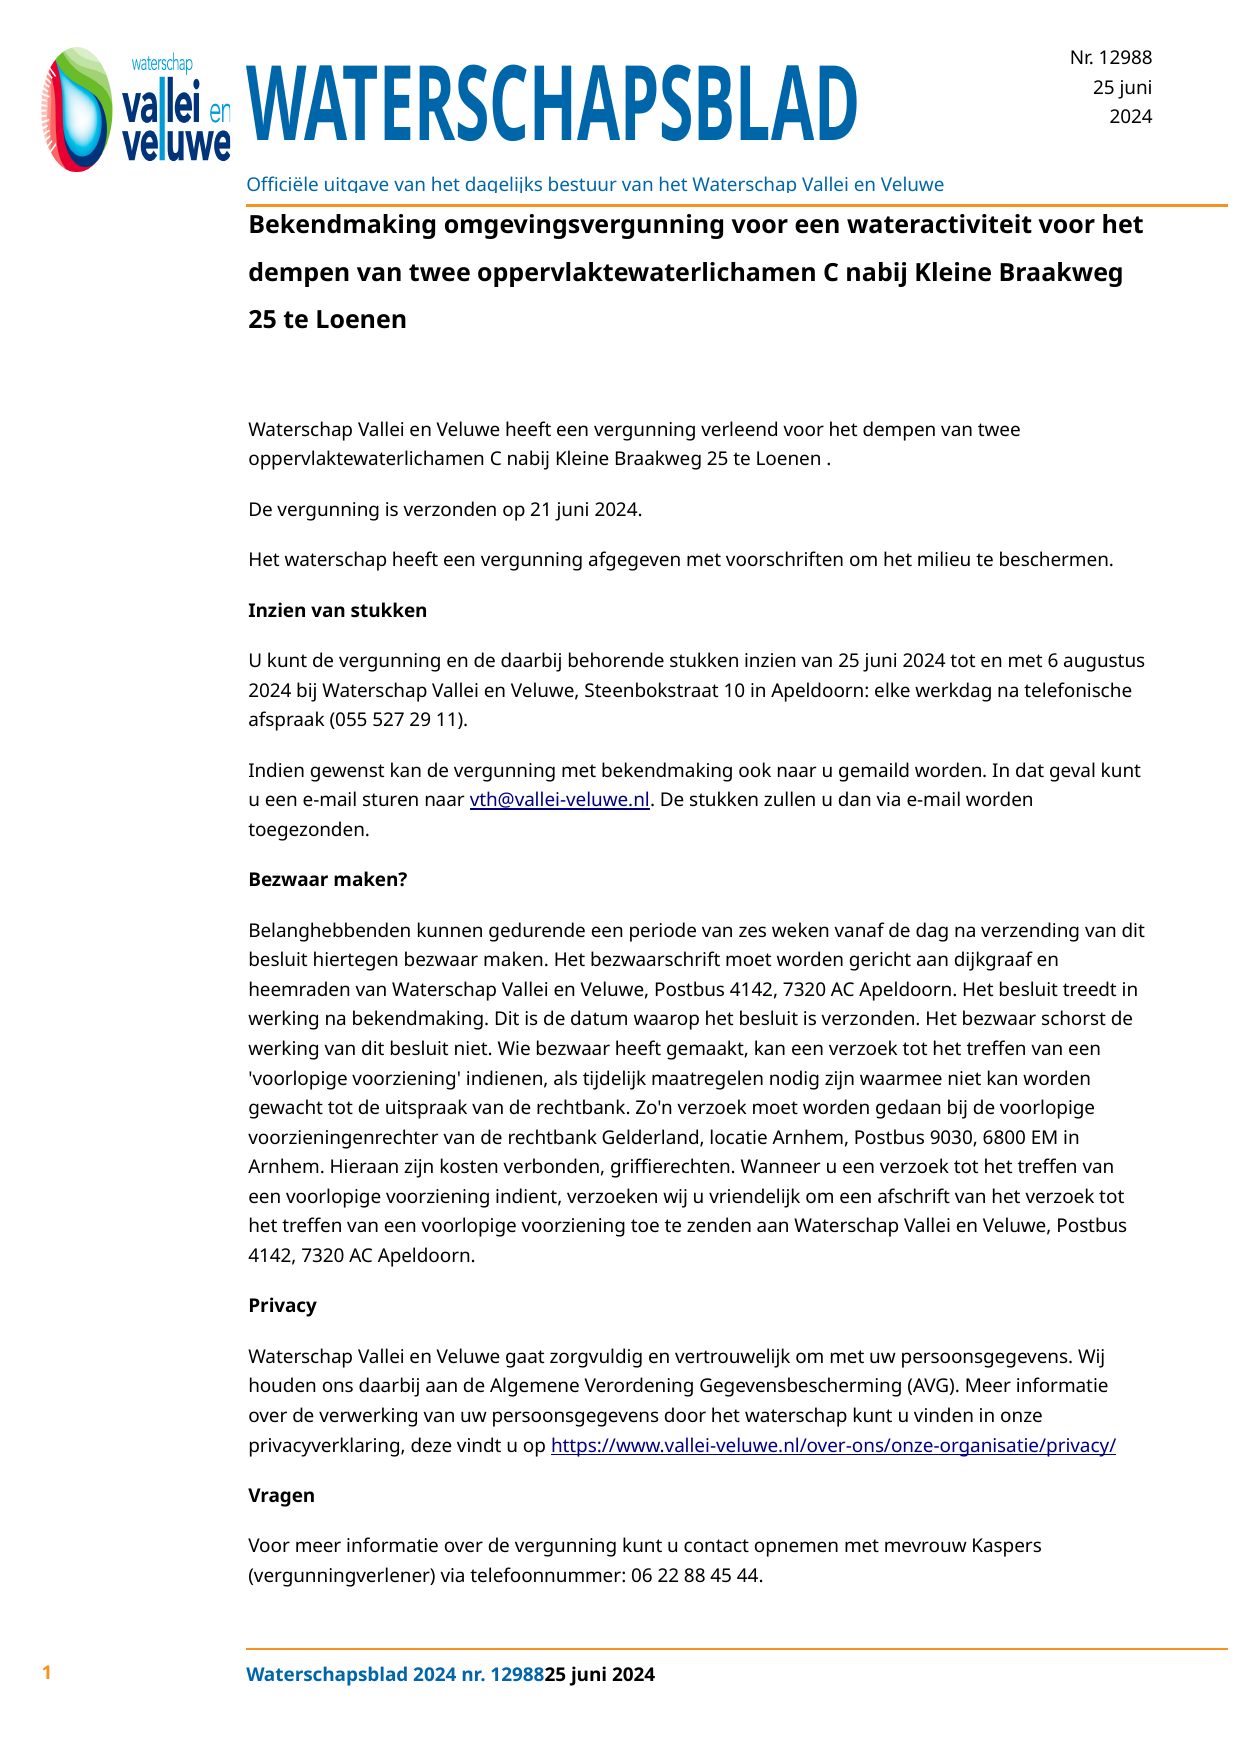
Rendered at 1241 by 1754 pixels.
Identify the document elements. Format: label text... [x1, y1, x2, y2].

text Belanghebbenden kunnen gedurende een periode van zes weken vanaf de dag na verzending van dit besluit hiertegen bezwaar maken. Het bezwaarschrift moet worden gericht aan dijkgraaf en heemraden van Waterschap Vallei en Veluwe, Postbus 4142, 7320 AC Apeldoorn. Het besluit treedt in werking na bekendmaking. Dit is de datum waarop het besluit is verzonden. Het bezwaar schorst de werking van dit besluit niet. Wie bezwaar heeft gemaakt, kan een verzoek tot het treffen van een 'voorlopige voorziening' indienen, als tijdelijk maatregelen nodig zijn waarmee niet kan worden gewacht tot de uitspraak van de rechtbank. Zo'n verzoek moet worden gedaan bij de voorlopige voorzieningenrechter van de rechtbank Gelderland, locatie Arnhem, Postbus 9030, 6800 EM in Arnhem. Hieraan zijn kosten verbonden, griffierechten. Wanneer u een verzoek tot het treffen van een voorlopige voorziening indient, verzoeken wij u vriendelijk om een afschrift van het verzoek tot het treffen van een voorlopige voorziening toe te zenden aan Waterschap Vallei en Veluwe, Postbus 4142, 7320 AC Apeldoorn. [248, 917, 1152, 1268]
text Waterschap Vallei en Veluwe gaat zorgvuldig en vertrouwelijk om met uw persoonsgegevens. Wij houden ons daarbij aan de Algemene Verordening Gegevensbescherming (AVG). Meer informatie over de verwerking van uw persoonsgegevens door het waterschap kunt u vinden in onze privacyverklaring, deze vindt u op https://www.vallei-veluwe.nl/over-ons/onze-organisatie/privacy/ [248, 1343, 1152, 1457]
text Bezwaar maken? [248, 866, 1152, 892]
text Waterschap Vallei en Veluwe heeft een vergunning verleend voor het dempen van twee oppervlaktewaterlichamen C nabij Kleine Braakweg 25 te Loenen . [248, 416, 1152, 471]
picture [41, 47, 231, 172]
text Vragen [248, 1482, 1152, 1508]
text Voor meer informatie over de vergunning kunt u contact opnemen met mevrouw Kaspers (vergunningverlener) via telefoonnummer: 06 22 88 45 44. [248, 1533, 1152, 1588]
text Bekendmaking omgevingsvergunning voor een wateractiviteit voor het dempen van twee oppervlaktewaterlichamen C nabij Kleine Braakweg 25 te Loenen [248, 207, 1152, 336]
text Het waterschap heeft een vergunning afgegeven met voorschriften om het milieu te beschermen. [248, 546, 1152, 572]
text De vergunning is verzonden op 21 juni 2024. [248, 496, 1152, 522]
text Indien gewenst kan de vergunning met bekendmaking ook naar u gemaild worden. In dat geval kunt u een e-mail sturen naar vth@vallei-veluwe.nl. De stukken zullen u dan via e-mail worden toegezonden. [248, 757, 1152, 842]
text U kunt de vergunning en de daarbij behorende stukken inzien van 25 juni 2024 tot en met 6 augustus 2024 bij Waterschap Vallei en Veluwe, Steenbokstraat 10 in Apeldoorn: elke werkdag na telefonische afspraak (055 527 29 11). [248, 647, 1152, 732]
text Inzien van stukken [248, 597, 1152, 622]
text Privacy [248, 1293, 1152, 1318]
